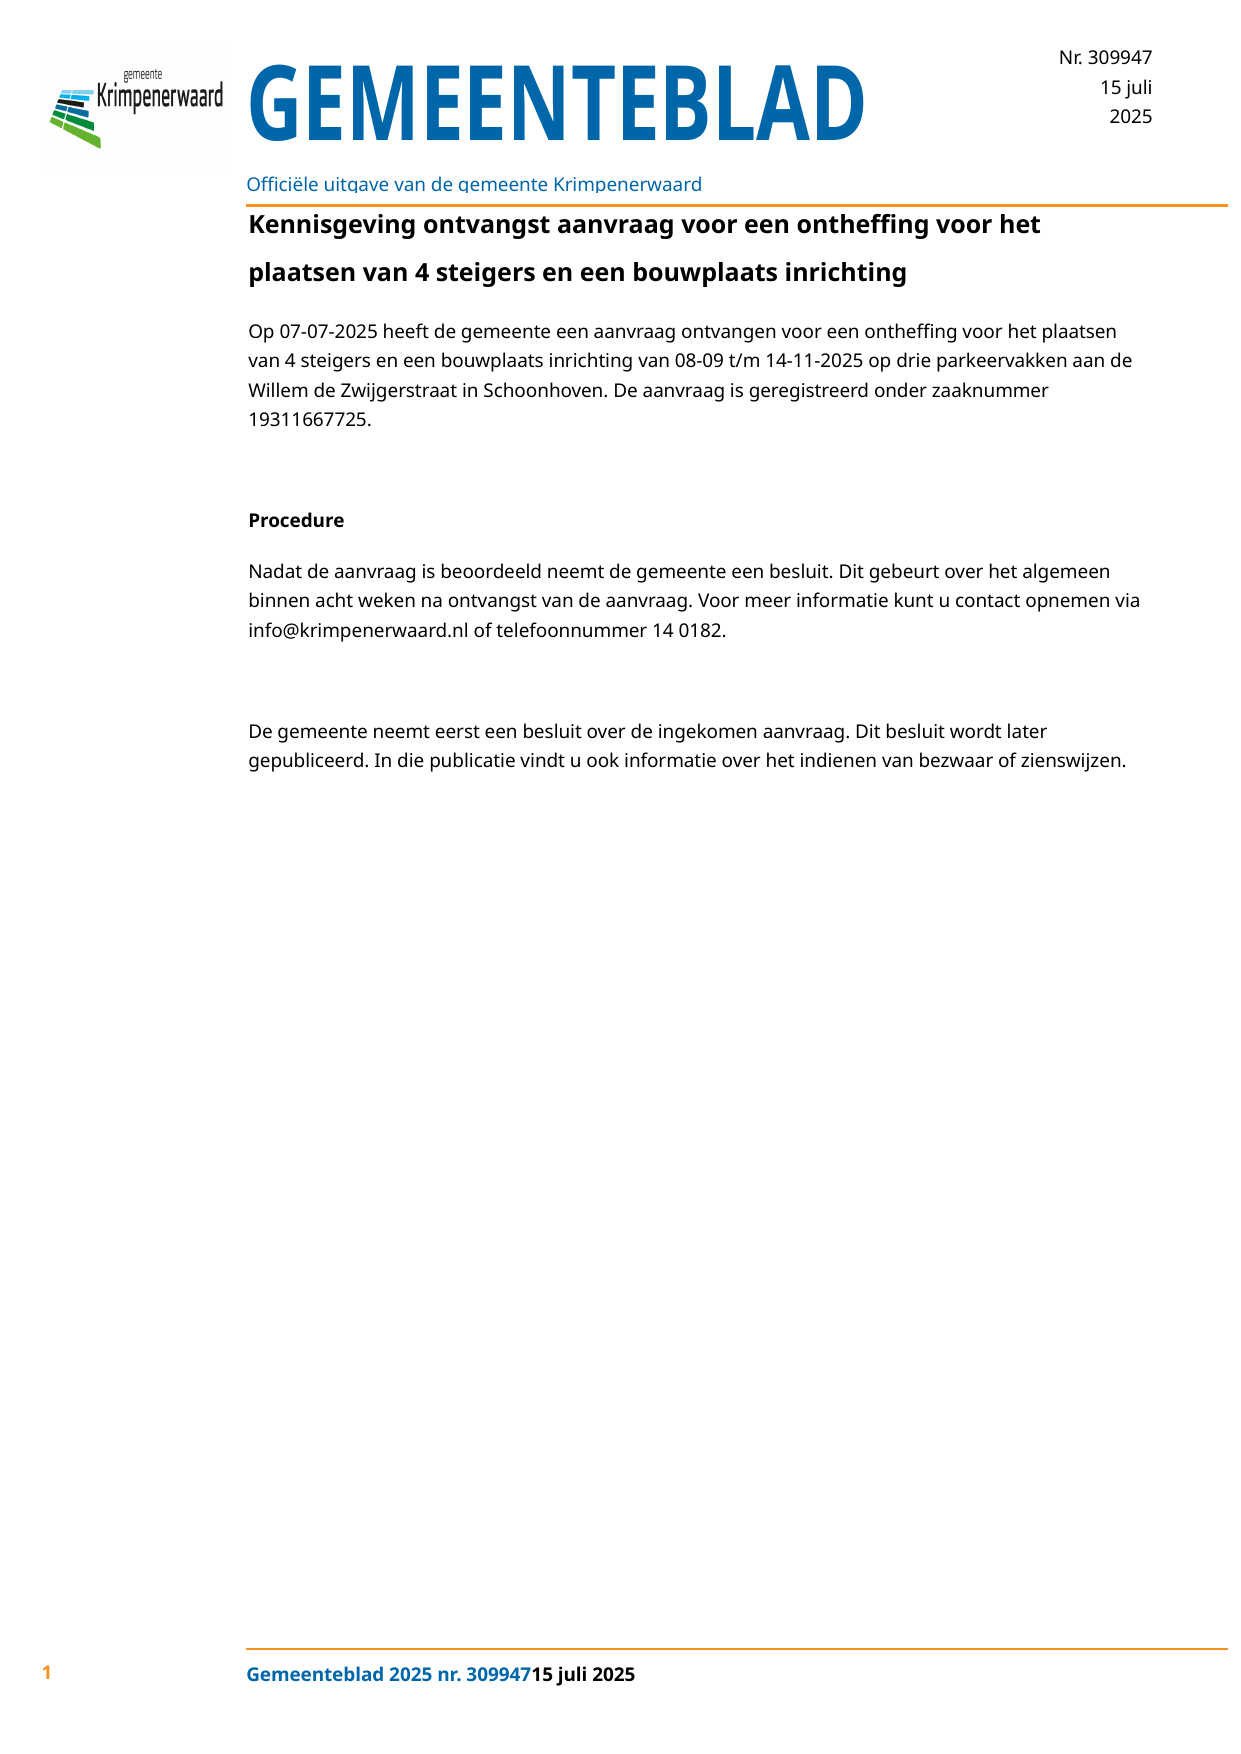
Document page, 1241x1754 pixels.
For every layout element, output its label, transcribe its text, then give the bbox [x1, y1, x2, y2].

text Procedure [248, 507, 1152, 533]
picture [41, 47, 231, 172]
text De gemeente neemt eerst een besluit over de ingekomen aanvraag. Dit besluit wordt later gepubliceerd. In die publicatie vindt u ook informatie over het indienen van bezwaar of zienswijzen. [248, 718, 1152, 773]
text Kennisgeving ontvangst aanvraag voor een ontheffing voor het plaatsen van 4 steigers en een bouwplaats inrichting [248, 207, 1152, 288]
text Op 07-07-2025 heeft de gemeente een aanvraag ontvangen voor een ontheffing voor het plaatsen van 4 steigers en een bouwplaats inrichting van 08-09 t/m 14-11-2025 op drie parkeervakken aan de Willem de Zwijgerstraat in Schoonhoven. De aanvraag is geregistreerd onder zaaknummer 19311667725. [248, 318, 1152, 432]
text Nadat de aanvraag is beoordeeld neemt de gemeente een besluit. Dit gebeurt over het algemeen binnen acht weken na ontvangst van de aanvraag. Voor meer informatie kunt u contact opnemen via info@krimpenerwaard.nl of telefoonnummer 14 0182. [248, 558, 1152, 643]
